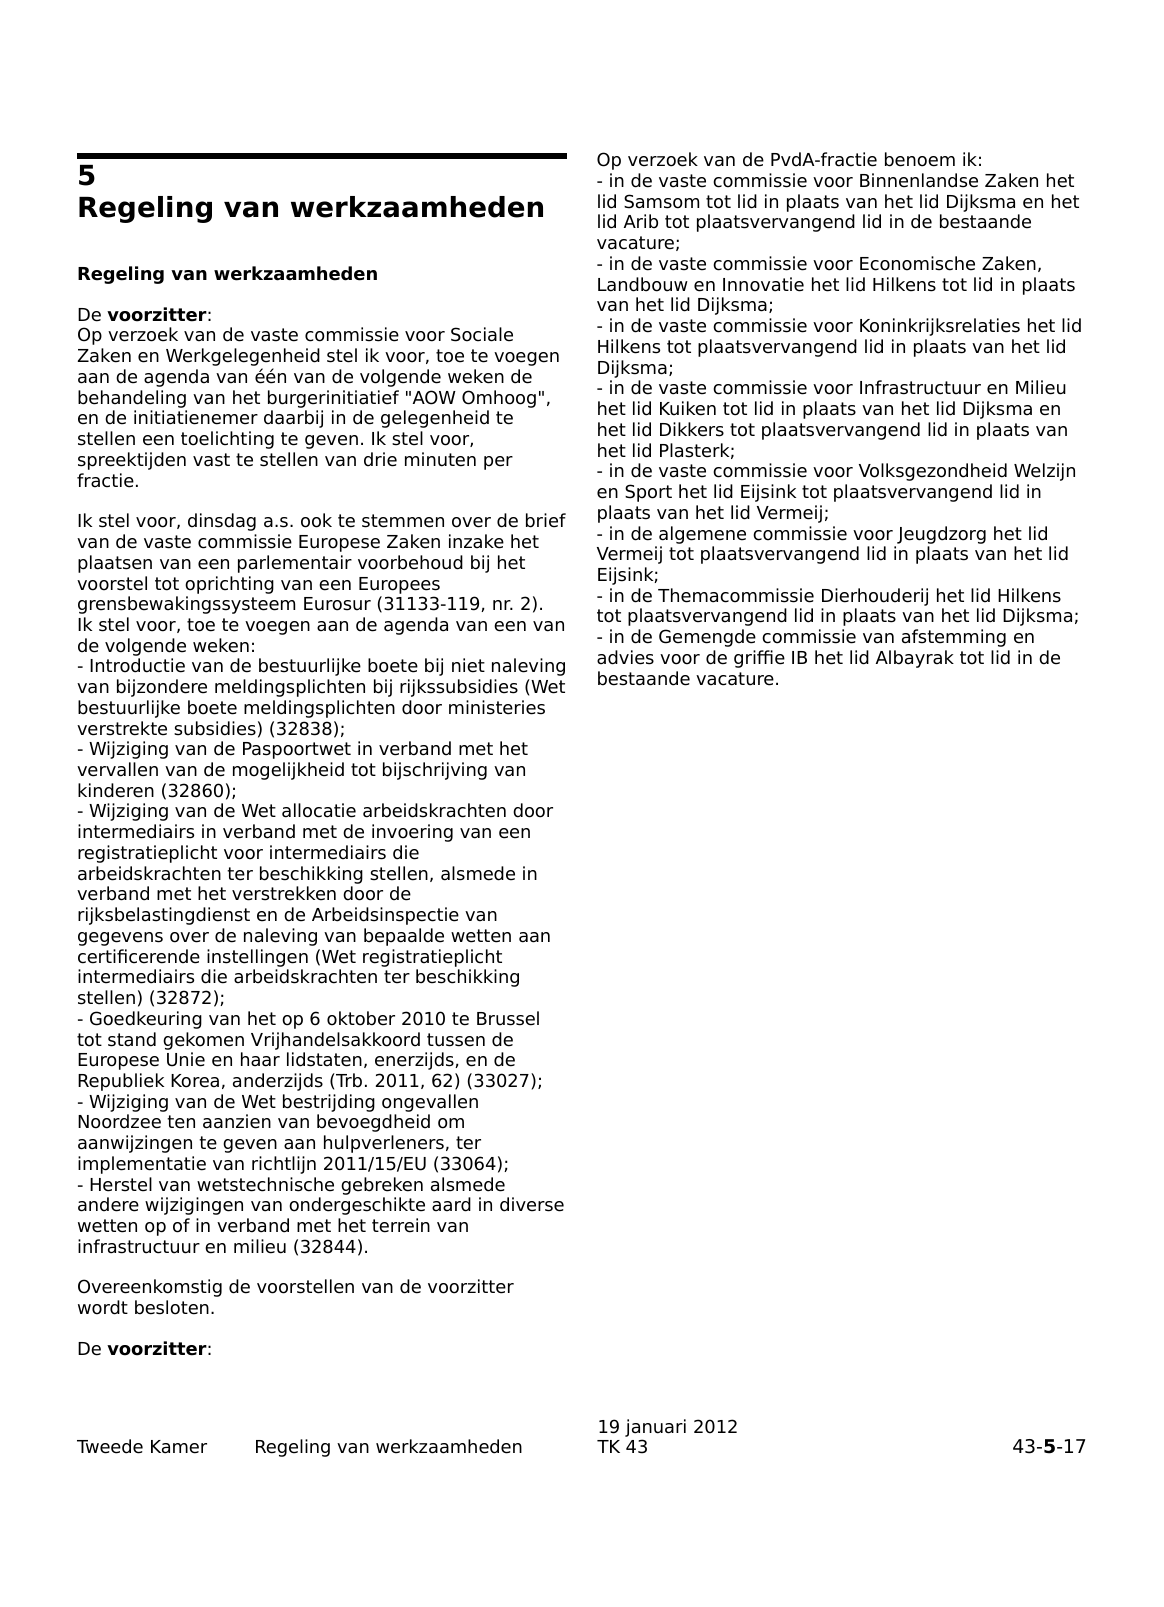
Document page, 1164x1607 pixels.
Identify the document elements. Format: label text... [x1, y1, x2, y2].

text - in de vaste commissie voor Koninkrijksrelaties het lid Hilkens tot plaatsvervangend lid in plaats van het lid Dijksma; [596, 316, 1087, 378]
text Op verzoek van de PvdA-fractie benoem ik: [596, 150, 1087, 171]
text Ik stel voor, toe te voegen aan de agenda van een van de volgende weken: [77, 615, 567, 656]
text - Goedkeuring van het op 6 oktober 2010 te Brussel tot stand gekomen Vrijhandelsakkoord tussen de Europese Unie en haar lidstaten, enerzijds, en de Republiek Korea, anderzijds (Trb. 2011, 62) (33027); [77, 1009, 567, 1092]
text - Wijziging van de Wet allocatie arbeidskrachten door intermediairs in verband met de invoering van een registratieplicht voor intermediairs die arbeidskrachten ter beschikking stellen, alsmede in verband met het verstrekken door de rijksbelastingdienst en de Arbeidsinspectie van gegevens over de naleving van bepaalde wetten aan certificerende instellingen (Wet registratieplicht intermediairs die arbeidskrachten ter beschikking stellen) (32872); [77, 801, 567, 1009]
text - in de Gemengde commissie van afstemming en advies voor de griffie IB het lid Albayrak tot lid in de bestaande vacature. [596, 627, 1087, 689]
text - Wijziging van de Paspoortwet in verband met het vervallen van de mogelijkheid tot bijschrijving van kinderen (32860); [77, 739, 567, 801]
text - Herstel van wetstechnische gebreken alsmede andere wijzigingen van ondergeschikte aard in diverse wetten op of in verband met het terrein van infrastructuur en milieu (32844). [77, 1174, 567, 1257]
text - Wijziging van de Wet bestrijding ongevallen Noordzee ten aanzien van bevoegdheid om aanwijzingen te geven aan hulpverleners, ter implementatie van richtlijn 2011/15/EU (33064); [77, 1092, 567, 1174]
text - in de vaste commissie voor Economische Zaken, Landbouw en Innovatie het lid Hilkens tot lid in plaats van het lid Dijksma; [596, 254, 1087, 316]
text Ik stel voor, dinsdag a.s. ook te stemmen over de brief van de vaste commissie Europese Zaken inzake het plaatsen van een parlementair voorbehoud bij het voorstel tot oprichting van een Europees grensbewakingssysteem Eurosur (31133-119, nr. 2). [77, 511, 567, 615]
text Op verzoek van de vaste commissie voor Sociale Zaken en Werkgelegenheid stel ik voor, toe te voegen aan de agenda van één van de volgende weken de behandeling van het burgerinitiatief "AOW Omhoog", en de initiatienemer daarbij in de gelegenheid te stellen een toelichting te geven. Ik stel voor, spreektijden vast te stellen van drie minuten per fractie. [77, 325, 567, 491]
text Overeenkomstig de voorstellen van de voorzitter wordt besloten. [77, 1277, 567, 1319]
text De voorzitter: [77, 304, 567, 325]
text - in de vaste commissie voor Infrastructuur en Milieu het lid Kuiken tot lid in plaats van het lid Dijksma en het lid Dikkers tot plaatsvervangend lid in plaats van het lid Plasterk; [596, 378, 1087, 461]
text - in de vaste commissie voor Binnenlandse Zaken het lid Samsom tot lid in plaats van het lid Dijksma en het lid Arib tot plaatsvervangend lid in de bestaande vacature; [596, 171, 1087, 254]
title 5 Regeling van werkzaamheden [77, 159, 567, 224]
text De voorzitter: [77, 1339, 567, 1359]
text Regeling van werkzaamheden [77, 264, 567, 284]
text - in de algemene commissie voor Jeugdzorg het lid Vermeij tot plaatsvervangend lid in plaats van het lid Eijsink; [596, 523, 1087, 586]
text - Introductie van de bestuurlijke boete bij niet naleving van bijzondere meldingsplichten bij rijkssubsidies (Wet bestuurlijke boete meldingsplichten door ministeries verstrekte subsidies) (32838); [77, 656, 567, 739]
text - in de Themacommissie Dierhouderij het lid Hilkens tot plaatsvervangend lid in plaats van het lid Dijksma; [596, 586, 1087, 627]
text - in de vaste commissie voor Volksgezondheid Welzijn en Sport het lid Eijsink tot plaatsvervangend lid in plaats van het lid Vermeij; [596, 461, 1087, 523]
